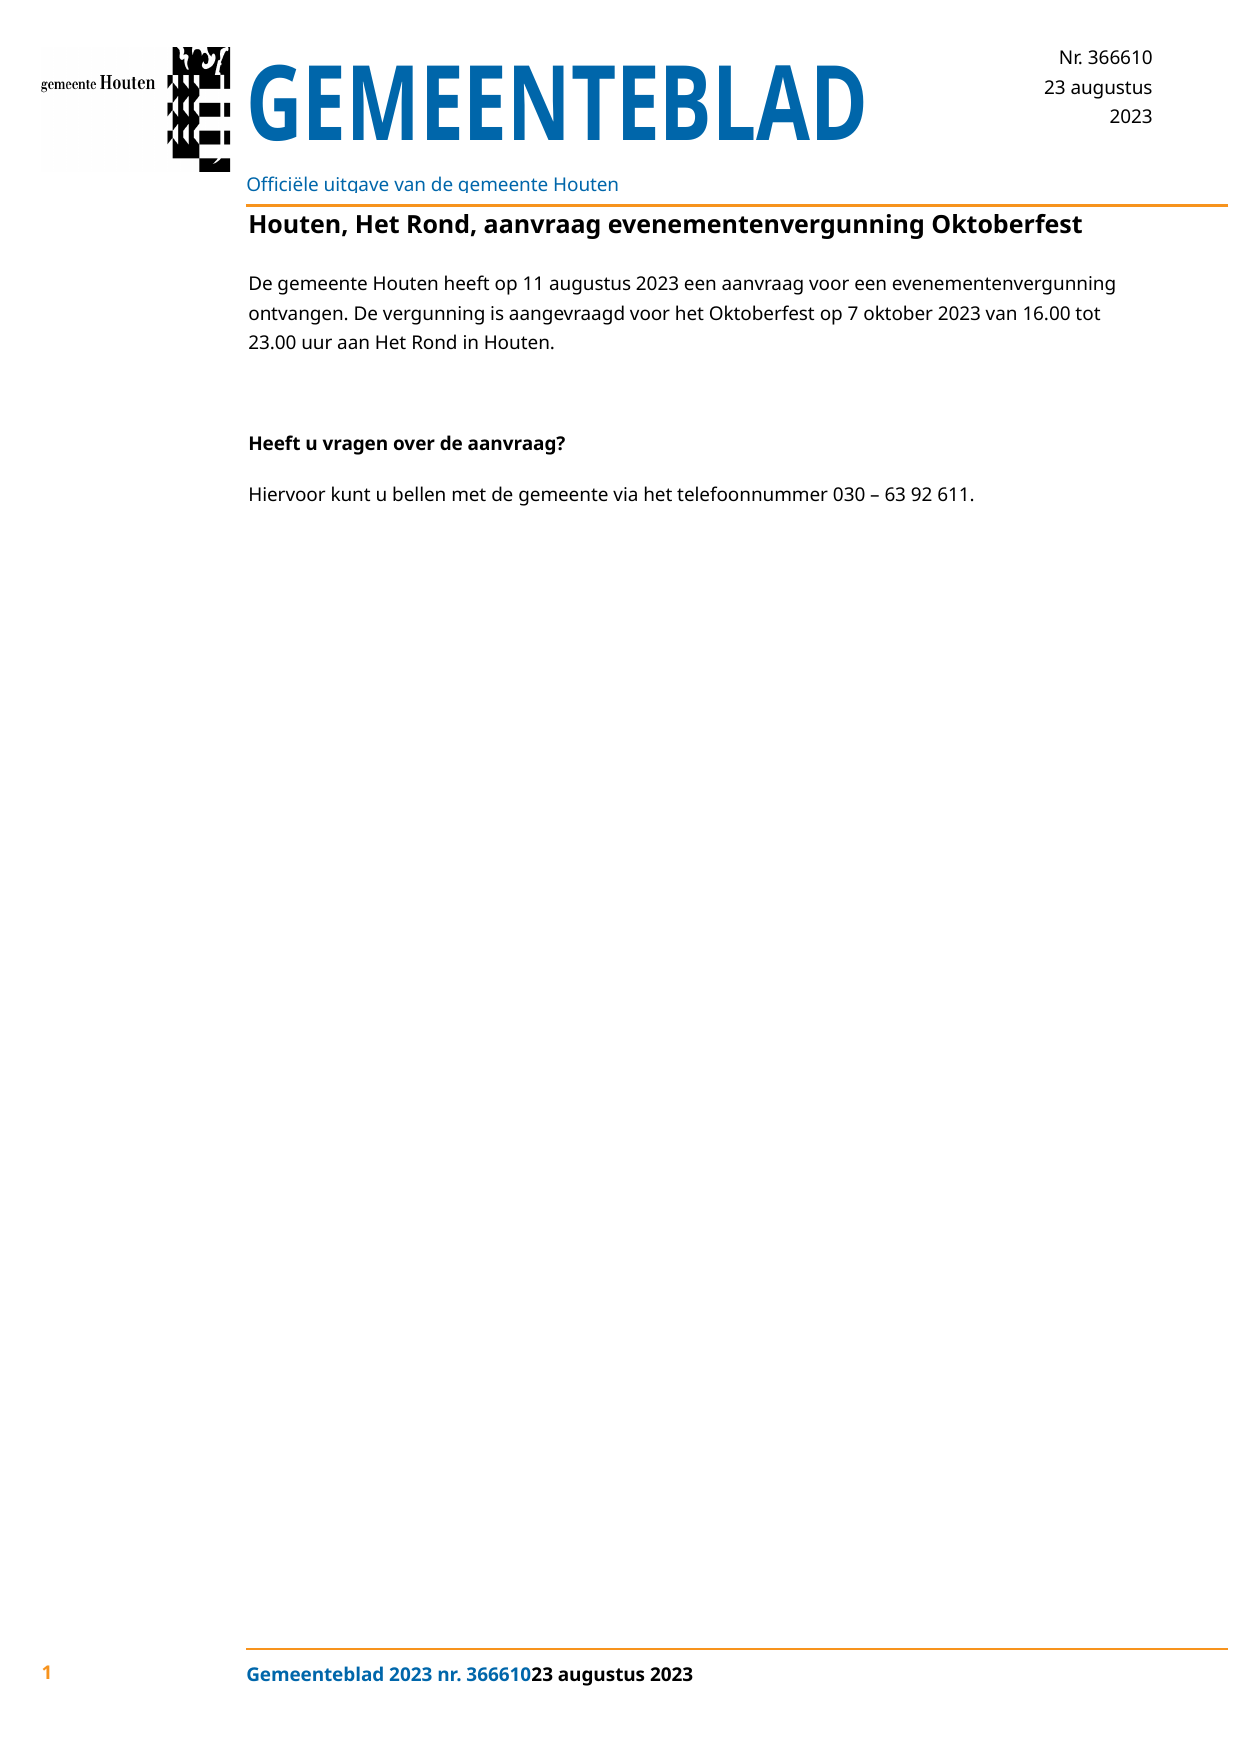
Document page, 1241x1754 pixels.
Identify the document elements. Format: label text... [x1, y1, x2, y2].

text Hiervoor kunt u bellen met de gemeente via het telefoonnummer 030 – 63 92 611. [248, 481, 1152, 506]
picture [41, 47, 231, 172]
text De gemeente Houten heeft op 11 augustus 2023 een aanvraag voor een evenementenvergunning ontvangen. De vergunning is aangevraagd voor het Oktoberfest op 7 oktober 2023 van 16.00 tot 23.00 uur aan Het Rond in Houten. [248, 270, 1152, 355]
text Houten, Het Rond, aanvraag evenementenvergunning Oktoberfest [248, 207, 1152, 241]
text Heeft u vragen over de aanvraag? [248, 430, 1152, 456]
